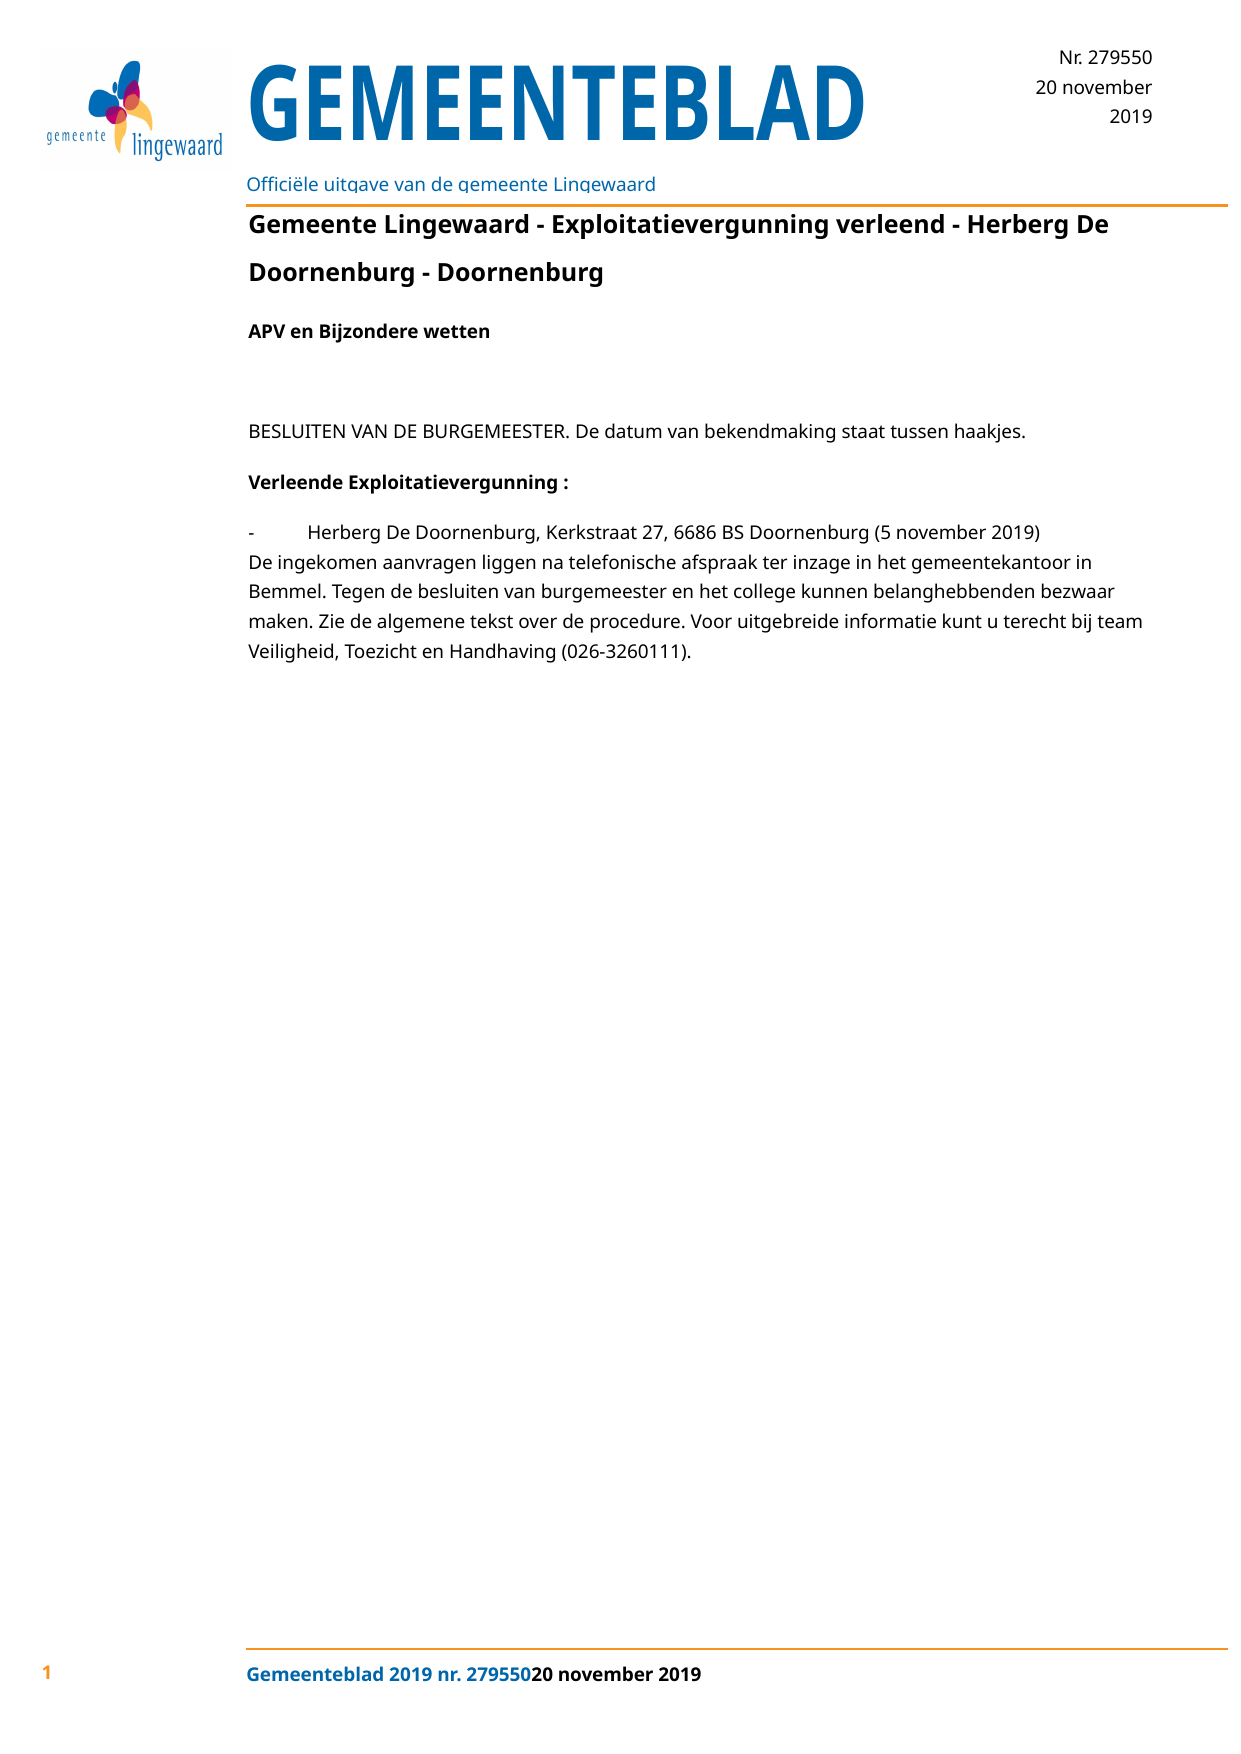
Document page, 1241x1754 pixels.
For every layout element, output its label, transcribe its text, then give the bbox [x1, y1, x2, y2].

text BESLUITEN VAN DE BURGEMEESTER. De datum van bekendmaking staat tussen haakjes. [248, 419, 1152, 444]
picture [41, 47, 231, 172]
text APV en Bijzondere wetten [248, 318, 1152, 344]
text Verleende Exploitatievergunning : [248, 469, 1152, 495]
text Gemeente Lingewaard - Exploitatievergunning verleend - Herberg De Doornenburg - Doornenburg [248, 207, 1152, 288]
text De ingekomen aanvragen liggen na telefonische afspraak ter inzage in het gemeentekantoor in Bemmel. Tegen de besluiten van burgemeester en het college kunnen belanghebbenden bezwaar maken. Zie de algemene tekst over de procedure. Voor uitgebreide informatie kunt u terecht bij team Veiligheid, Toezicht en Handhaving (026-3260111). [248, 549, 1152, 664]
list Herberg De Doornenburg, Kerkstraat 27, 6686 BS Doornenburg (5 november 2019) [248, 519, 1152, 545]
